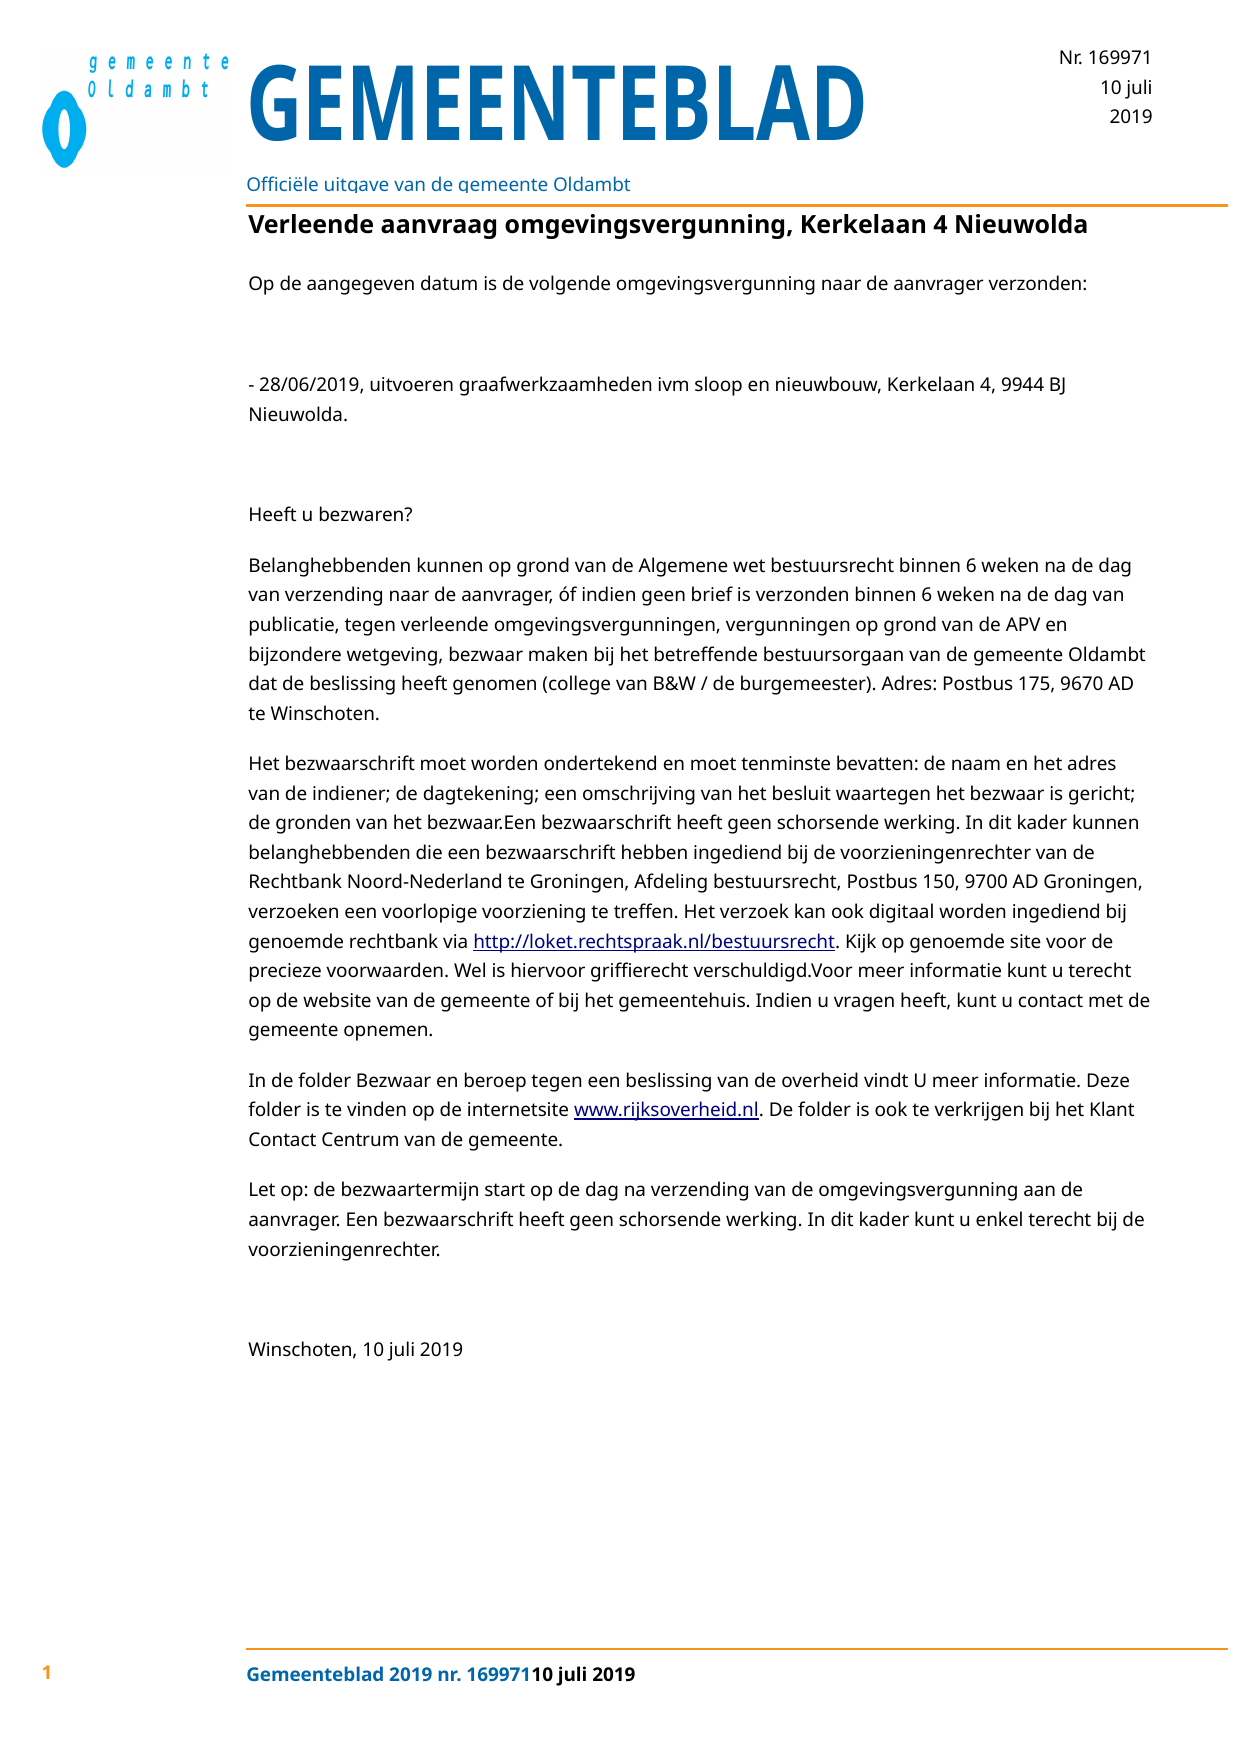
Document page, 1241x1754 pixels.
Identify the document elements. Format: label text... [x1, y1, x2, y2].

text Verleende aanvraag omgevingsvergunning, Kerkelaan 4 Nieuwolda [248, 207, 1152, 241]
picture [41, 47, 231, 172]
text Het bezwaarschrift moet worden ondertekend en moet tenminste bevatten: de naam en het adres van de indiener; de dagtekening; een omschrijving van het besluit waartegen het bezwaar is gericht; de gronden van het bezwaar.Een bezwaarschrift heeft geen schorsende werking. In dit kader kunnen belanghebbenden die een bezwaarschrift hebben ingediend bij de voorzieningenrechter van de Rechtbank Noord-Nederland te Groningen, Afdeling bestuursrecht, Postbus 150, 9700 AD Groningen, verzoeken een voorlopige voorziening te treffen. Het verzoek kan ook digitaal worden ingediend bij genoemde rechtbank via http://loket.rechtspraak.nl/bestuursrecht. Kijk op genoemde site voor de precieze voorwaarden. Wel is hiervoor griffierecht verschuldigd.Voor meer informatie kunt u terecht op de website van de gemeente of bij het gemeentehuis. Indien u vragen heeft, kunt u contact met de gemeente opnemen. [248, 750, 1152, 1042]
text Belanghebbenden kunnen op grond van de Algemene wet bestuursrecht binnen 6 weken na de dag van verzending naar de aanvrager, óf indien geen brief is verzonden binnen 6 weken na de dag van publicatie, tegen verleende omgevingsvergunningen, vergunningen op grond van de APV en bijzondere wetgeving, bezwaar maken bij het betreffende bestuursorgaan van de gemeente Oldambt dat de beslissing heeft genomen (college van B&W / de burgemeester). Adres: Postbus 175, 9670 AD te Winschoten. [248, 552, 1152, 726]
text Op de aangegeven datum is de volgende omgevingsvergunning naar de aanvrager verzonden: [248, 270, 1152, 296]
text Winschoten, 10 juli 2019 [248, 1337, 1152, 1362]
text Heeft u bezwaren? [248, 502, 1152, 527]
text Let op: de bezwaartermijn start op de dag na verzending van de omgevingsvergunning aan de aanvrager. Een bezwaarschrift heeft geen schorsende werking. In dit kader kunt u enkel terecht bij de voorzieningenrechter. [248, 1177, 1152, 1261]
text In de folder Bezwaar en beroep tegen een beslissing van de overheid vindt U meer informatie. Deze folder is te vinden op de internetsite www.rijksoverheid.nl. De folder is ook te verkrijgen bij het Klant Contact Centrum van de gemeente. [248, 1067, 1152, 1152]
text - 28/06/2019, uitvoeren graafwerkzaamheden ivm sloop en nieuwbouw, Kerkelaan 4, 9944 BJ Nieuwolda. [248, 371, 1152, 426]
